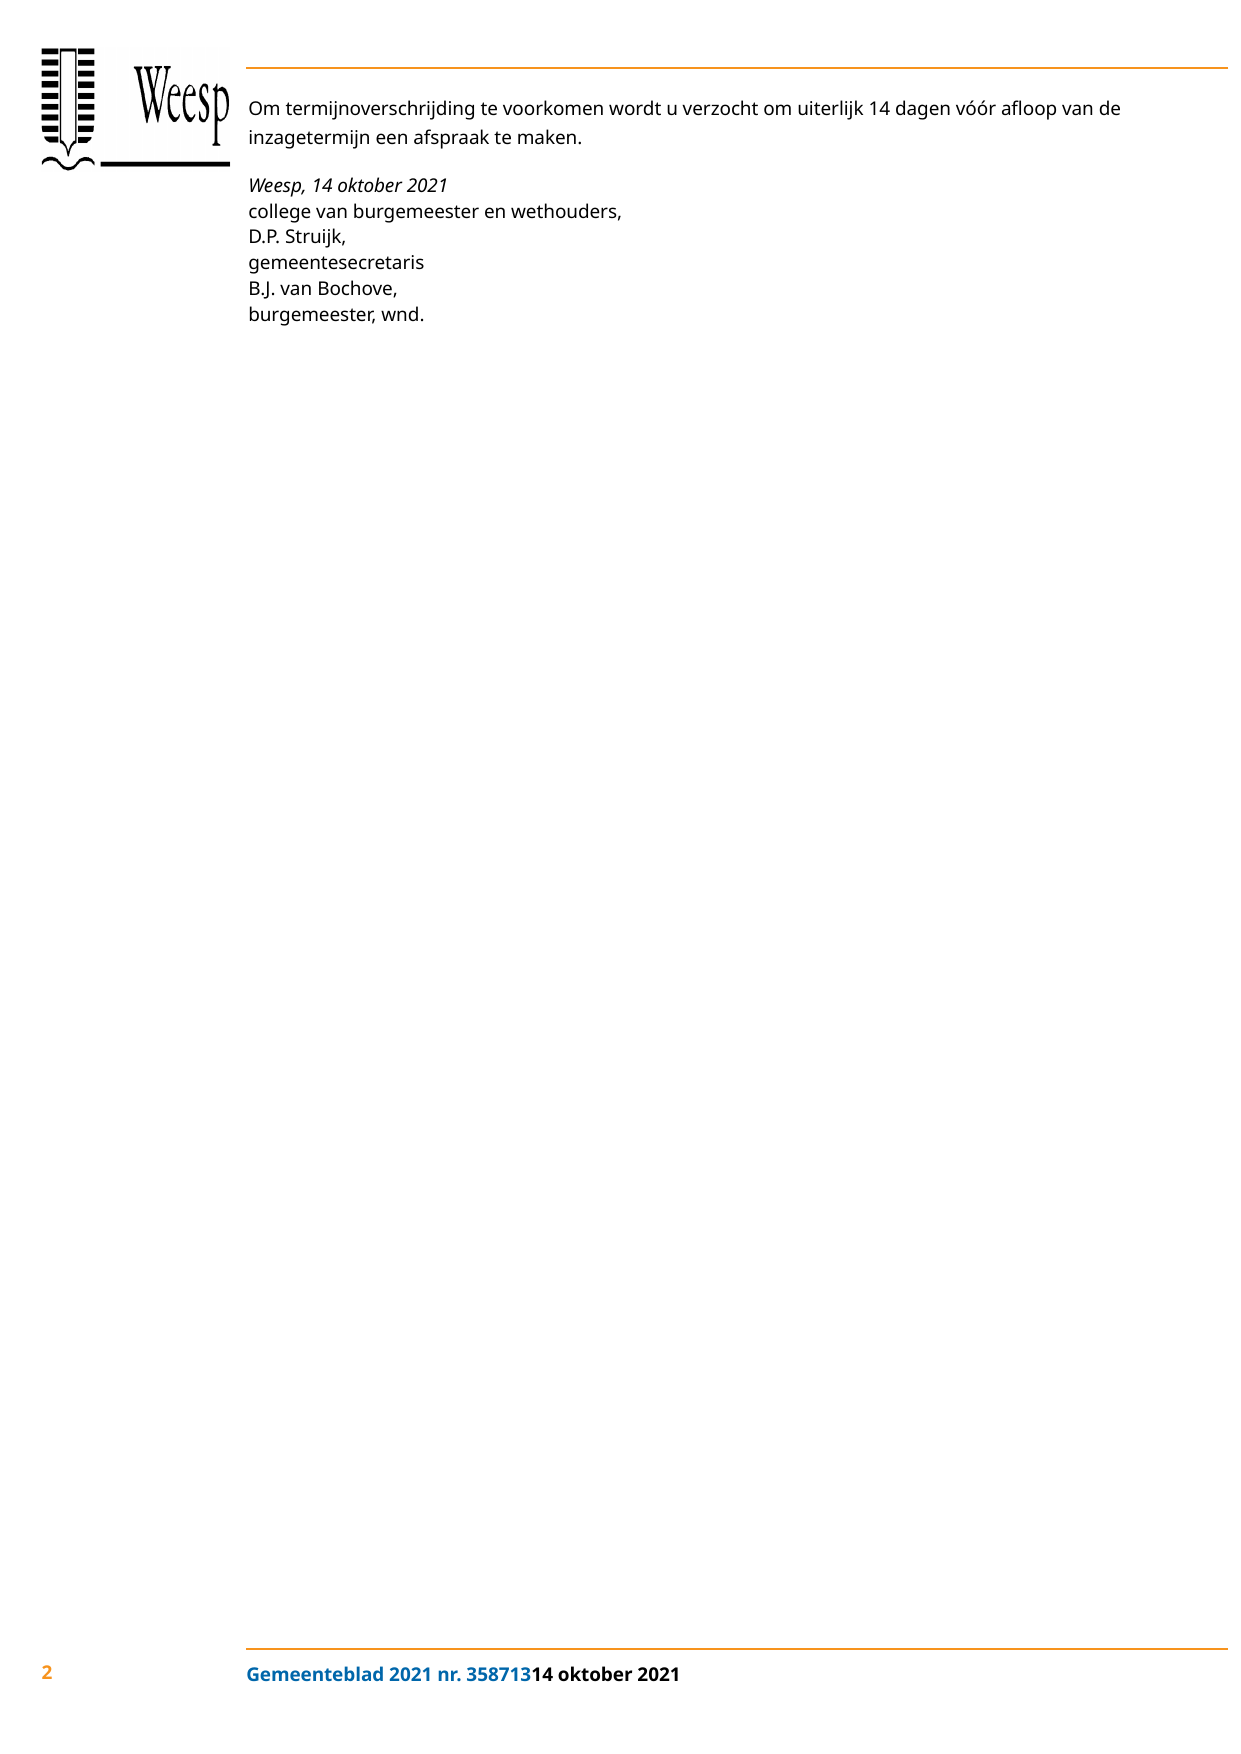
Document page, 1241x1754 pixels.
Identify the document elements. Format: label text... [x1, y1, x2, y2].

text D.P. Struijk, [248, 224, 1152, 249]
text Om termijnoverschrijding te voorkomen wordt u verzocht om uiterlijk 14 dagen vóór afloop van de inzagetermijn een afspraak te maken. [248, 95, 1152, 150]
text B.J. van Bochove, [248, 275, 1152, 301]
text burgemeester, wnd. [248, 301, 1152, 327]
text gemeentesecretaris [248, 249, 1152, 275]
picture [41, 47, 231, 172]
text college van burgemeester en wethouders, [248, 198, 1152, 224]
text Weesp, 14 oktober 2021 [248, 172, 1152, 198]
